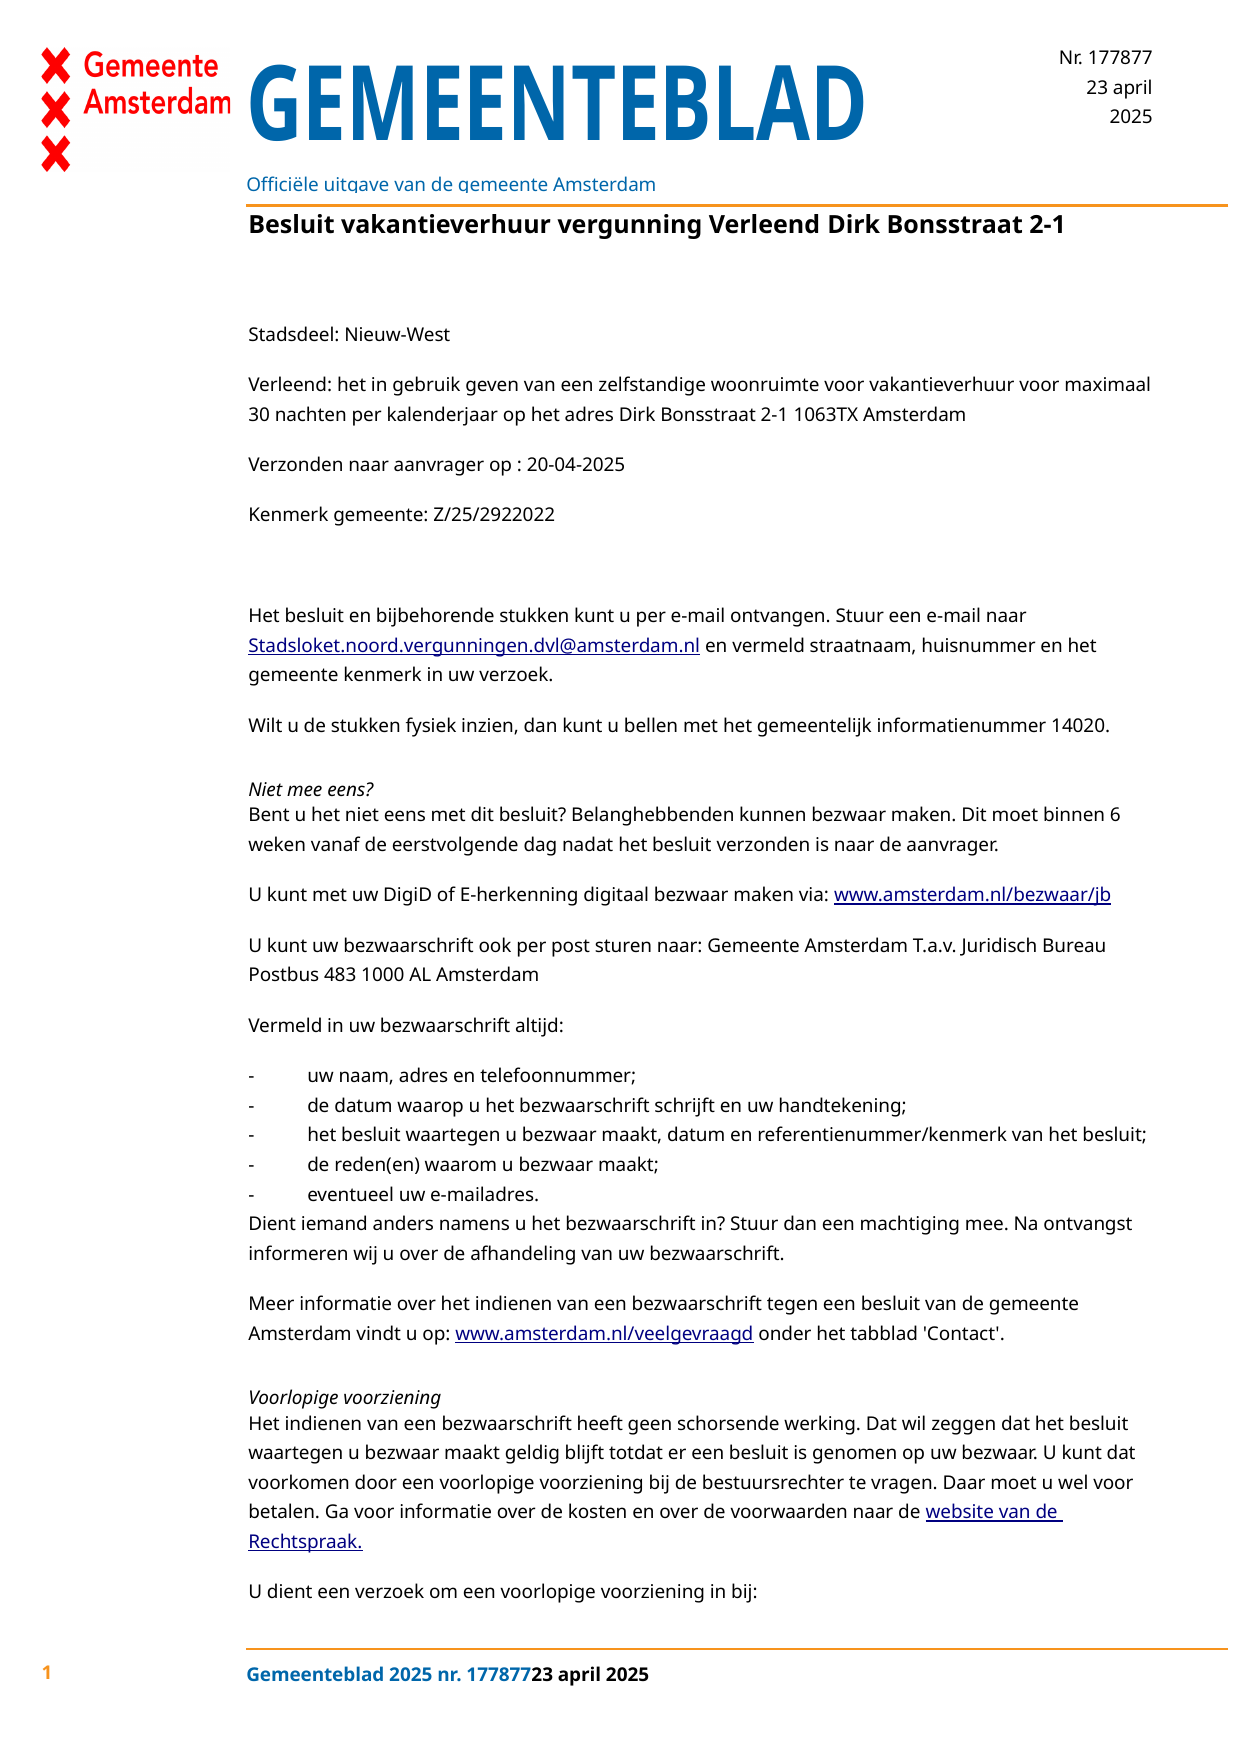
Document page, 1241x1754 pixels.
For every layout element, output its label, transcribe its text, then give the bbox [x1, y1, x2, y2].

text Dient iemand anders namens u het bezwaarschrift in? Stuur dan een machtiging mee. Na ontvangst informeren wij u over de afhandeling van uw bezwaarschrift. [248, 1210, 1152, 1266]
text Vermeld in uw bezwaarschrift altijd: [248, 1012, 1152, 1038]
text Verzonden naar aanvrager op : 20-04-2025 [248, 451, 1152, 477]
text Bent u het niet eens met dit besluit? Belanghebbenden kunnen bezwaar maken. Dit moet binnen 6 weken vanaf de eerstvolgende dag nadat het besluit verzonden is naar de aanvrager. [248, 802, 1152, 857]
text Meer informatie over het indienen van een bezwaarschrift tegen een besluit van de gemeente Amsterdam vindt u op: www.amsterdam.nl/veelgevraagd onder het tabblad 'Contact'. [248, 1290, 1152, 1346]
list de datum waarop u het bezwaarschrift schrijft en uw handtekening; [248, 1092, 1152, 1118]
list eventueel uw e-mailadres. [248, 1181, 1152, 1207]
text Wilt u de stukken fysiek inzien, dan kunt u bellen met het gemeentelijk informatienummer 14020. [248, 712, 1152, 738]
text U kunt met uw DigiD of E-herkenning digitaal bezwaar maken via: www.amsterdam.nl/bezwaar/jb [248, 882, 1152, 907]
text Verleend: het in gebruik geven van een zelfstandige woonruimte voor vakantieverhuur voor maximaal 30 nachten per kalenderjaar op het adres Dirk Bonsstraat 2-1 1063TX Amsterdam [248, 371, 1152, 426]
text Het indienen van een bezwaarschrift heeft geen schorsende werking. Dat wil zeggen dat het besluit waartegen u bezwaar maakt geldig blijft totdat er een besluit is genomen op uw bezwaar. U kunt dat voorkomen door een voorlopige voorziening bij de bestuursrechter te vragen. Daar moet u wel voor betalen. Ga voor informatie over de kosten en over de voorwaarden naar de website van de Rechtspraak. [248, 1410, 1152, 1554]
text Kenmerk gemeente: Z/25/2922022 [248, 502, 1152, 527]
list het besluit waartegen u bezwaar maakt, datum en referentienummer/kenmerk van het besluit; [248, 1122, 1152, 1147]
text Het besluit en bijbehorende stukken kunt u per e-mail ontvangen. Stuur een e-mail naar Stadsloket.noord.vergunningen.dvl@amsterdam.nl en vermeld straatnaam, huisnummer en het gemeente kenmerk in uw verzoek. [248, 602, 1152, 687]
text U dient een verzoek om een voorlopige voorziening in bij: [248, 1578, 1152, 1604]
text Stadsdeel: Nieuw-West [248, 321, 1152, 346]
text U kunt uw bezwaarschrift ook per post sturen naar: Gemeente Amsterdam T.a.v. Juridisch Bureau Postbus 483 1000 AL Amsterdam [248, 932, 1152, 987]
list uw naam, adres en telefoonnummer; [248, 1062, 1152, 1088]
picture [41, 47, 231, 172]
list de reden(en) waarom u bezwaar maakt; [248, 1151, 1152, 1177]
text Voorlopige voorziening [248, 1384, 1152, 1410]
text Niet mee eens? [248, 776, 1152, 802]
text Besluit vakantieverhuur vergunning Verleend Dirk Bonsstraat 2-1 [248, 207, 1152, 241]
